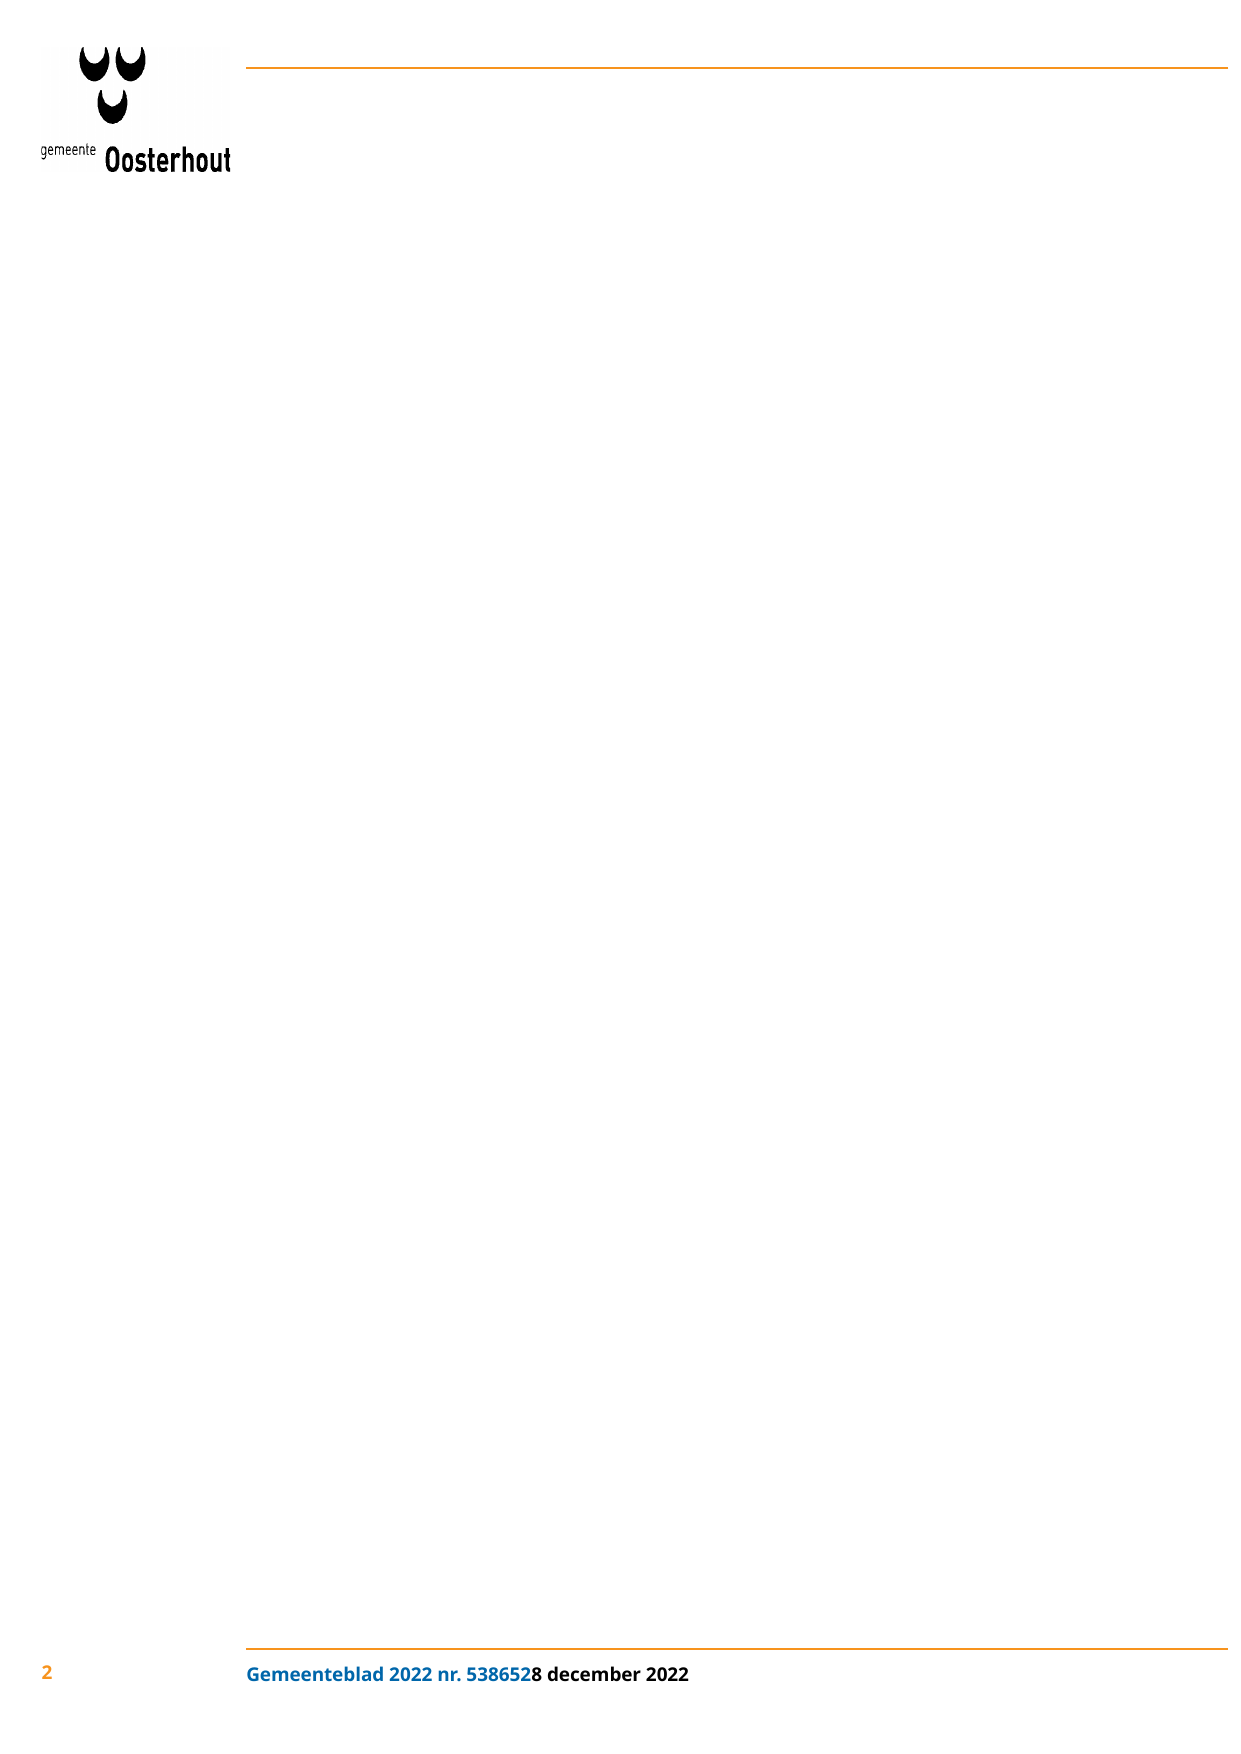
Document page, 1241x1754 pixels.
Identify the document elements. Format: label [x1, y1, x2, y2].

picture [41, 47, 231, 172]
